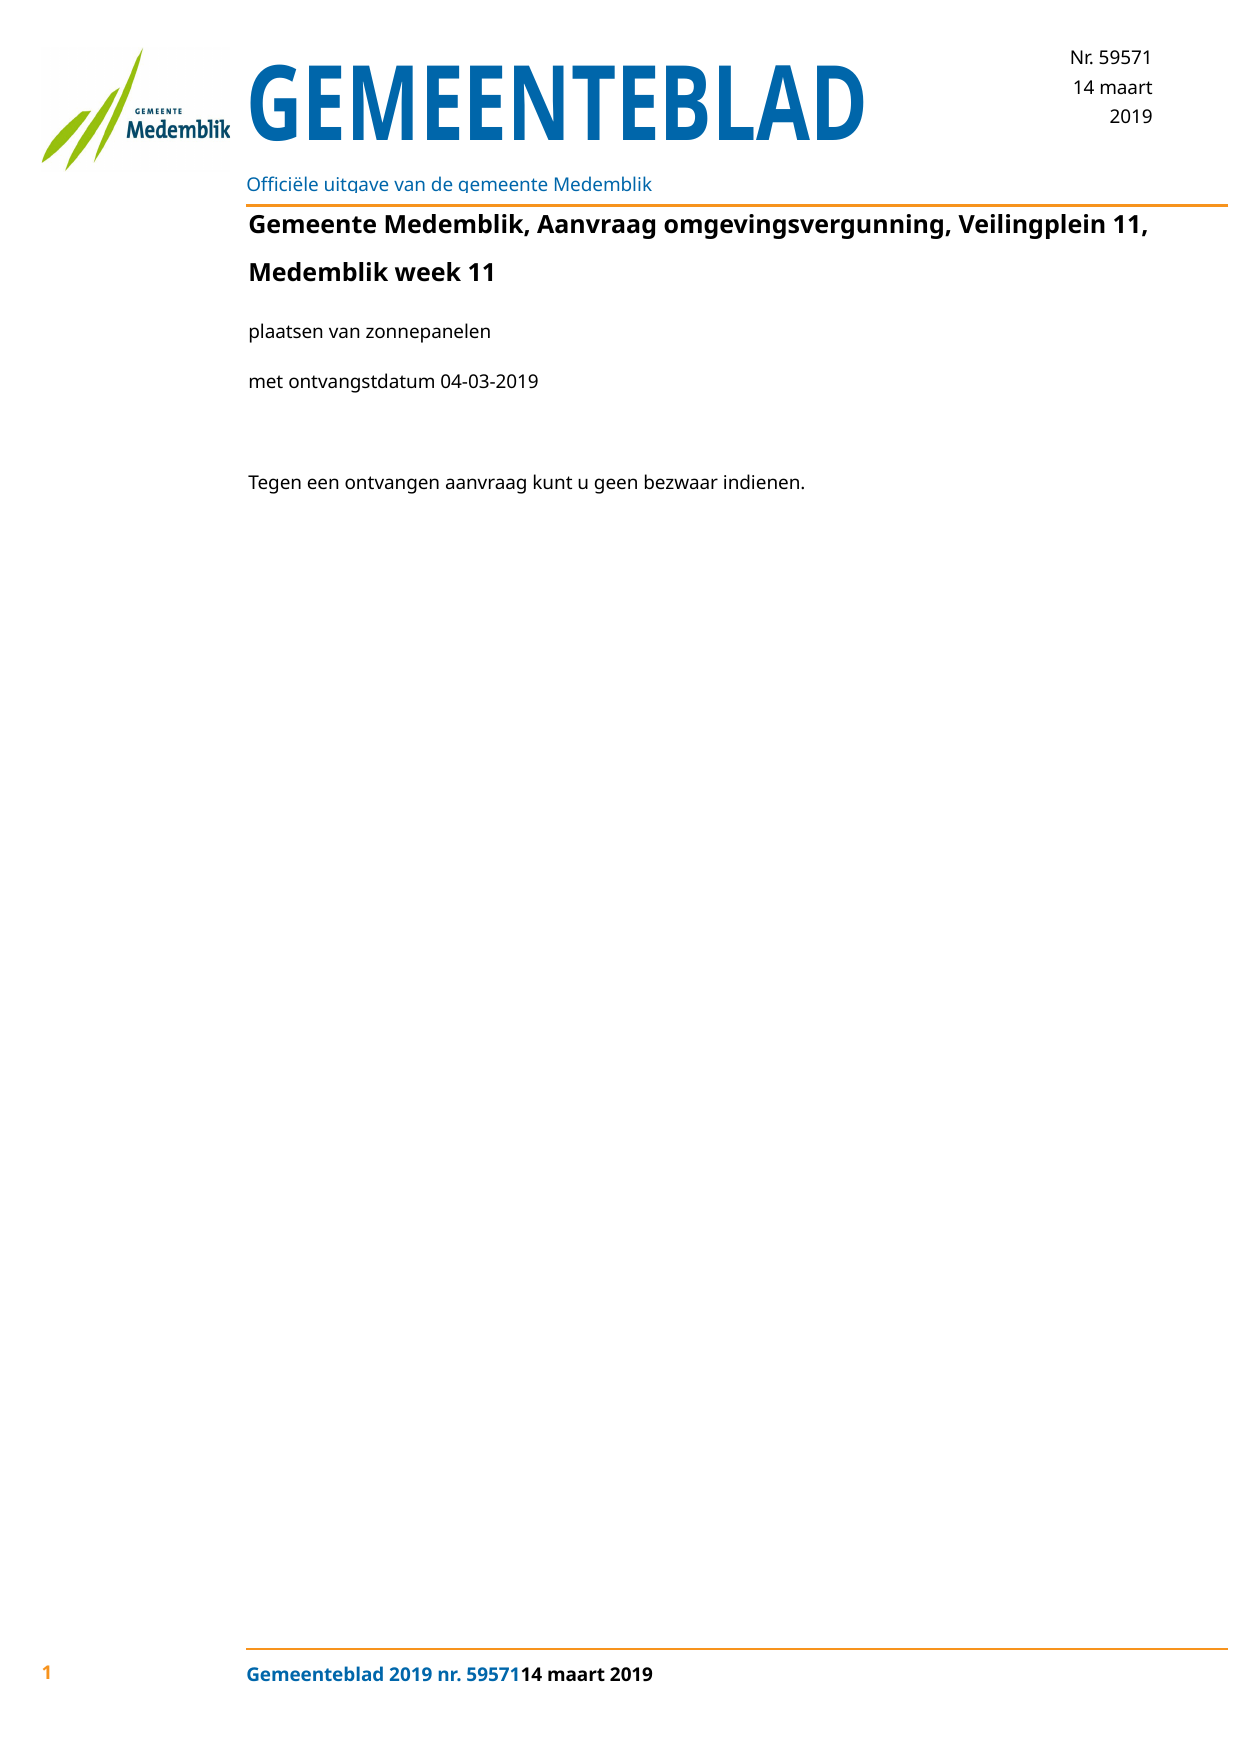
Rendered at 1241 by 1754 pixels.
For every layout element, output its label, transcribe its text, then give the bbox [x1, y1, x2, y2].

text Tegen een ontvangen aanvraag kunt u geen bezwaar indienen. [248, 469, 1152, 495]
text plaatsen van zonnepanelen [248, 318, 1152, 344]
picture [41, 47, 231, 172]
text Gemeente Medemblik, Aanvraag omgevingsvergunning, Veilingplein 11, Medemblik week 11 [248, 207, 1152, 288]
text met ontvangstdatum 04-03-2019 [248, 368, 1152, 394]
